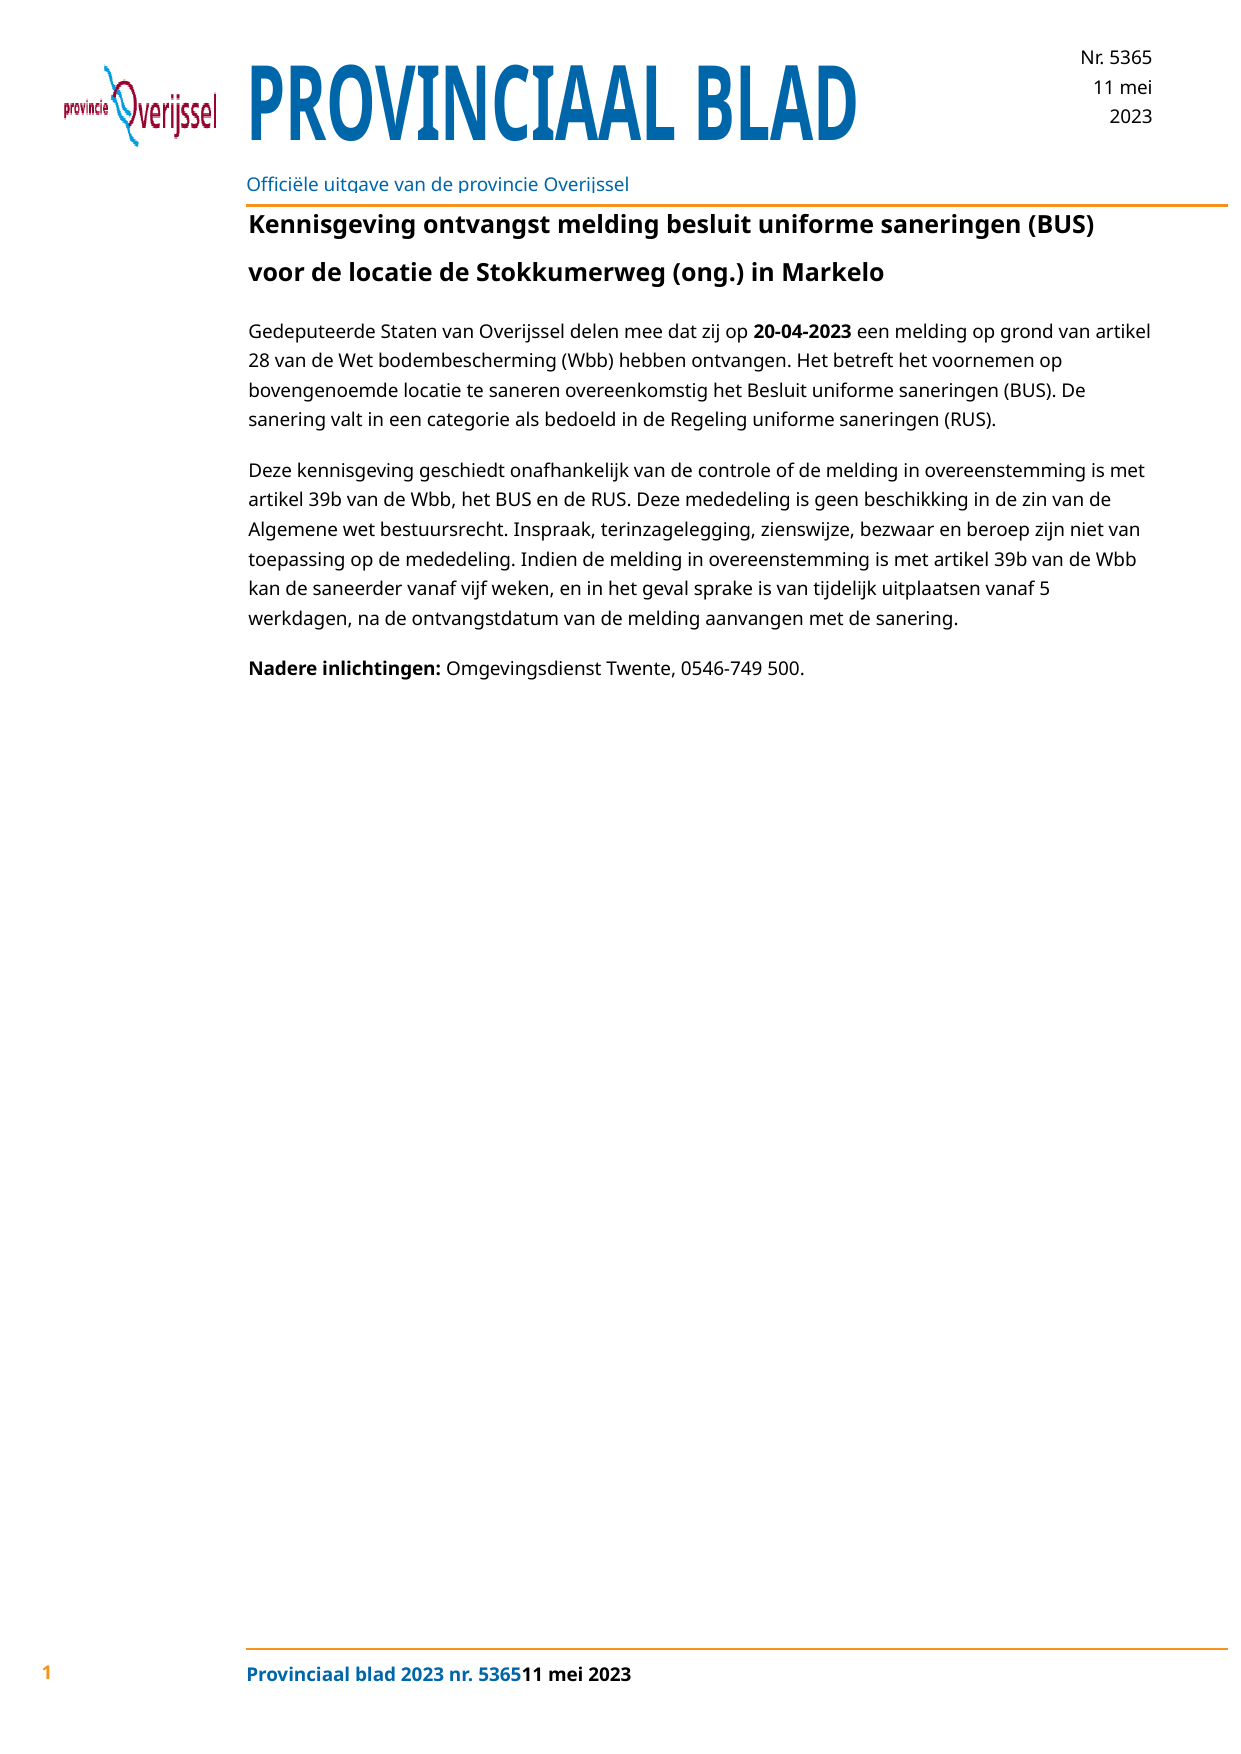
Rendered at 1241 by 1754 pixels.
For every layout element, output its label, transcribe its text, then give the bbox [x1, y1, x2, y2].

text Gedeputeerde Staten van Overijssel delen mee dat zij op 20-04-2023 een melding op grond van artikel 28 van de Wet bodembescherming (Wbb) hebben ontvangen. Het betreft het voornemen op bovengenoemde locatie te saneren overeenkomstig het Besluit uniforme saneringen (BUS). De sanering valt in een categorie als bedoeld in de Regeling uniforme saneringen (RUS). [248, 318, 1152, 432]
text Kennisgeving ontvangst melding besluit uniforme saneringen (BUS) voor de locatie de Stokkumerweg (ong.) in Markelo [248, 207, 1152, 288]
text Nadere inlichtingen: Omgevingsdienst Twente, 0546-749 500. [248, 655, 1152, 681]
picture [41, 47, 231, 172]
text Deze kennisgeving geschiedt onafhankelijk van de controle of de melding in overeenstemming is met artikel 39b van de Wbb, het BUS en de RUS. Deze mededeling is geen beschikking in de zin van de Algemene wet bestuursrecht. Inspraak, terinzagelegging, zienswijze, bezwaar en beroep zijn niet van toepassing op de mededeling. Indien de melding in overeenstemming is met artikel 39b van de Wbb kan de saneerder vanaf vijf weken, en in het geval sprake is van tijdelijk uitplaatsen vanaf 5 werkdagen, na de ontvangstdatum van de melding aanvangen met de sanering. [248, 457, 1152, 631]
